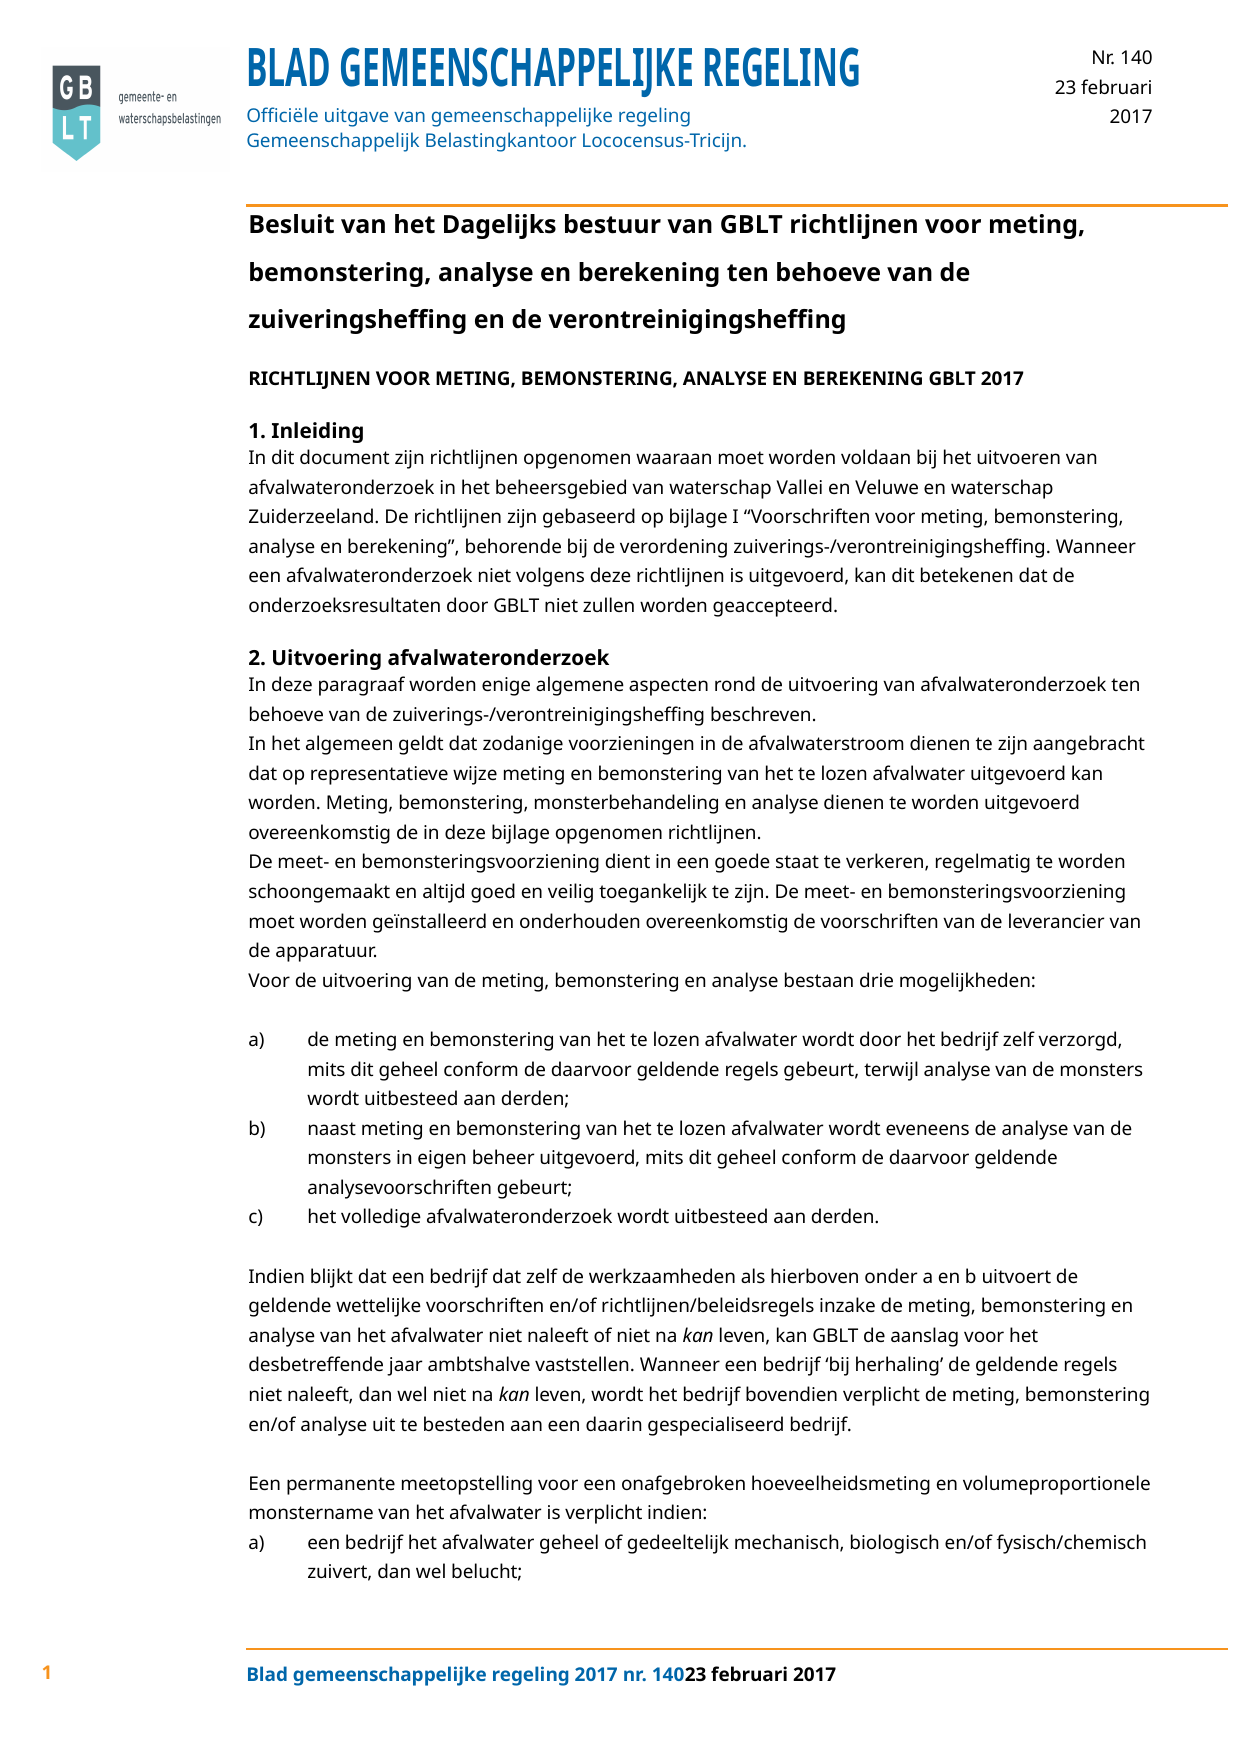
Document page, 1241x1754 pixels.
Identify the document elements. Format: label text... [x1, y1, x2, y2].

text In dit document zijn richtlijnen opgenomen waaraan moet worden voldaan bij het uitvoeren van afvalwateronderzoek in het beheersgebied van waterschap Vallei en Veluwe en waterschap Zuiderzeeland. De richtlijnen zijn gebaseerd op bijlage I “Voorschriften voor meting, bemonstering, analyse en berekening”, behorende bij de verordening zuiverings-/verontreinigingsheffing. Wanneer een afvalwateronderzoek niet volgens deze richtlijnen is uitgevoerd, kan dit betekenen dat de onderzoeksresultaten door GBLT niet zullen worden geaccepteerd. [248, 444, 1152, 618]
text RICHTLIJNEN VOOR METING, BEMONSTERING, ANALYSE EN BEREKENING GBLT 2017 [248, 366, 1152, 391]
list naast meting en bemonstering van het te lozen afvalwater wordt eveneens de analyse van de monsters in eigen beheer uitgevoerd, mits dit geheel conform de daarvoor geldende analysevoorschriften gebeurt; [248, 1115, 1152, 1200]
text Voor de uitvoering van de meting, bemonstering en analyse bestaan drie mogelijkheden: [248, 967, 1152, 993]
list een bedrijf het afvalwater geheel of gedeeltelijk mechanisch, biologisch en/of fysisch/chemisch zuivert, dan wel belucht; [248, 1529, 1152, 1584]
text De meet- en bemonsteringsvoorziening dient in een goede staat te verkeren, regelmatig te worden schoongemaakt en altijd goed en veilig toegankelijk te zijn. De meet- en bemonsteringsvoorziening moet worden geïnstalleerd en onderhouden overeenkomstig de voorschriften van de leverancier van de apparatuur. [248, 849, 1152, 963]
text Indien blijkt dat een bedrijf dat zelf de werkzaamheden als hierboven onder a en b uitvoert de geldende wettelijke voorschriften en/of richtlijnen/beleidsregels inzake de meting, bemonstering en analyse van het afvalwater niet naleeft of niet na kan leven, kan GBLT de aanslag voor het desbetreffende jaar ambtshalve vaststellen. Wanneer een bedrijf ‘bij herhaling’ de geldende regels niet naleeft, dan wel niet na kan leven, wordt het bedrijf bovendien verplicht de meting, bemonstering en/of analyse uit te besteden aan een daarin gespecialiseerd bedrijf. [248, 1263, 1152, 1436]
list het volledige afvalwateronderzoek wordt uitbesteed aan derden. [248, 1204, 1152, 1229]
text 1. Inleiding [248, 416, 1152, 444]
text In het algemeen geldt dat zodanige voorzieningen in de afvalwaterstroom dienen te zijn aangebracht dat op representatieve wijze meting en bemonstering van het te lozen afvalwater uitgevoerd kan worden. Meting, bemonstering, monsterbehandeling en analyse dienen te worden uitgevoerd overeenkomstig de in deze bijlage opgenomen richtlijnen. [248, 730, 1152, 845]
text Besluit van het Dagelijks bestuur van GBLT richtlijnen voor meting, bemonstering, analyse en berekening ten behoeve van de zuiveringsheffing en de verontreinigingsheffing [248, 207, 1152, 336]
list de meting en bemonstering van het te lozen afvalwater wordt door het bedrijf zelf verzorgd, mits dit geheel conform de daarvoor geldende regels gebeurt, terwijl analyse van de monsters wordt uitbesteed aan derden; [248, 1026, 1152, 1111]
picture [41, 47, 231, 172]
text 2. Uitvoering afvalwateronderzoek [248, 643, 1152, 671]
text Een permanente meetopstelling voor een onafgebroken hoeveelheidsmeting en volumeproportionele monstername van het afvalwater is verplicht indien: [248, 1470, 1152, 1525]
text In deze paragraaf worden enige algemene aspecten rond de uitvoering van afvalwateronderzoek ten behoeve van de zuiverings-/verontreinigingsheffing beschreven. [248, 671, 1152, 726]
